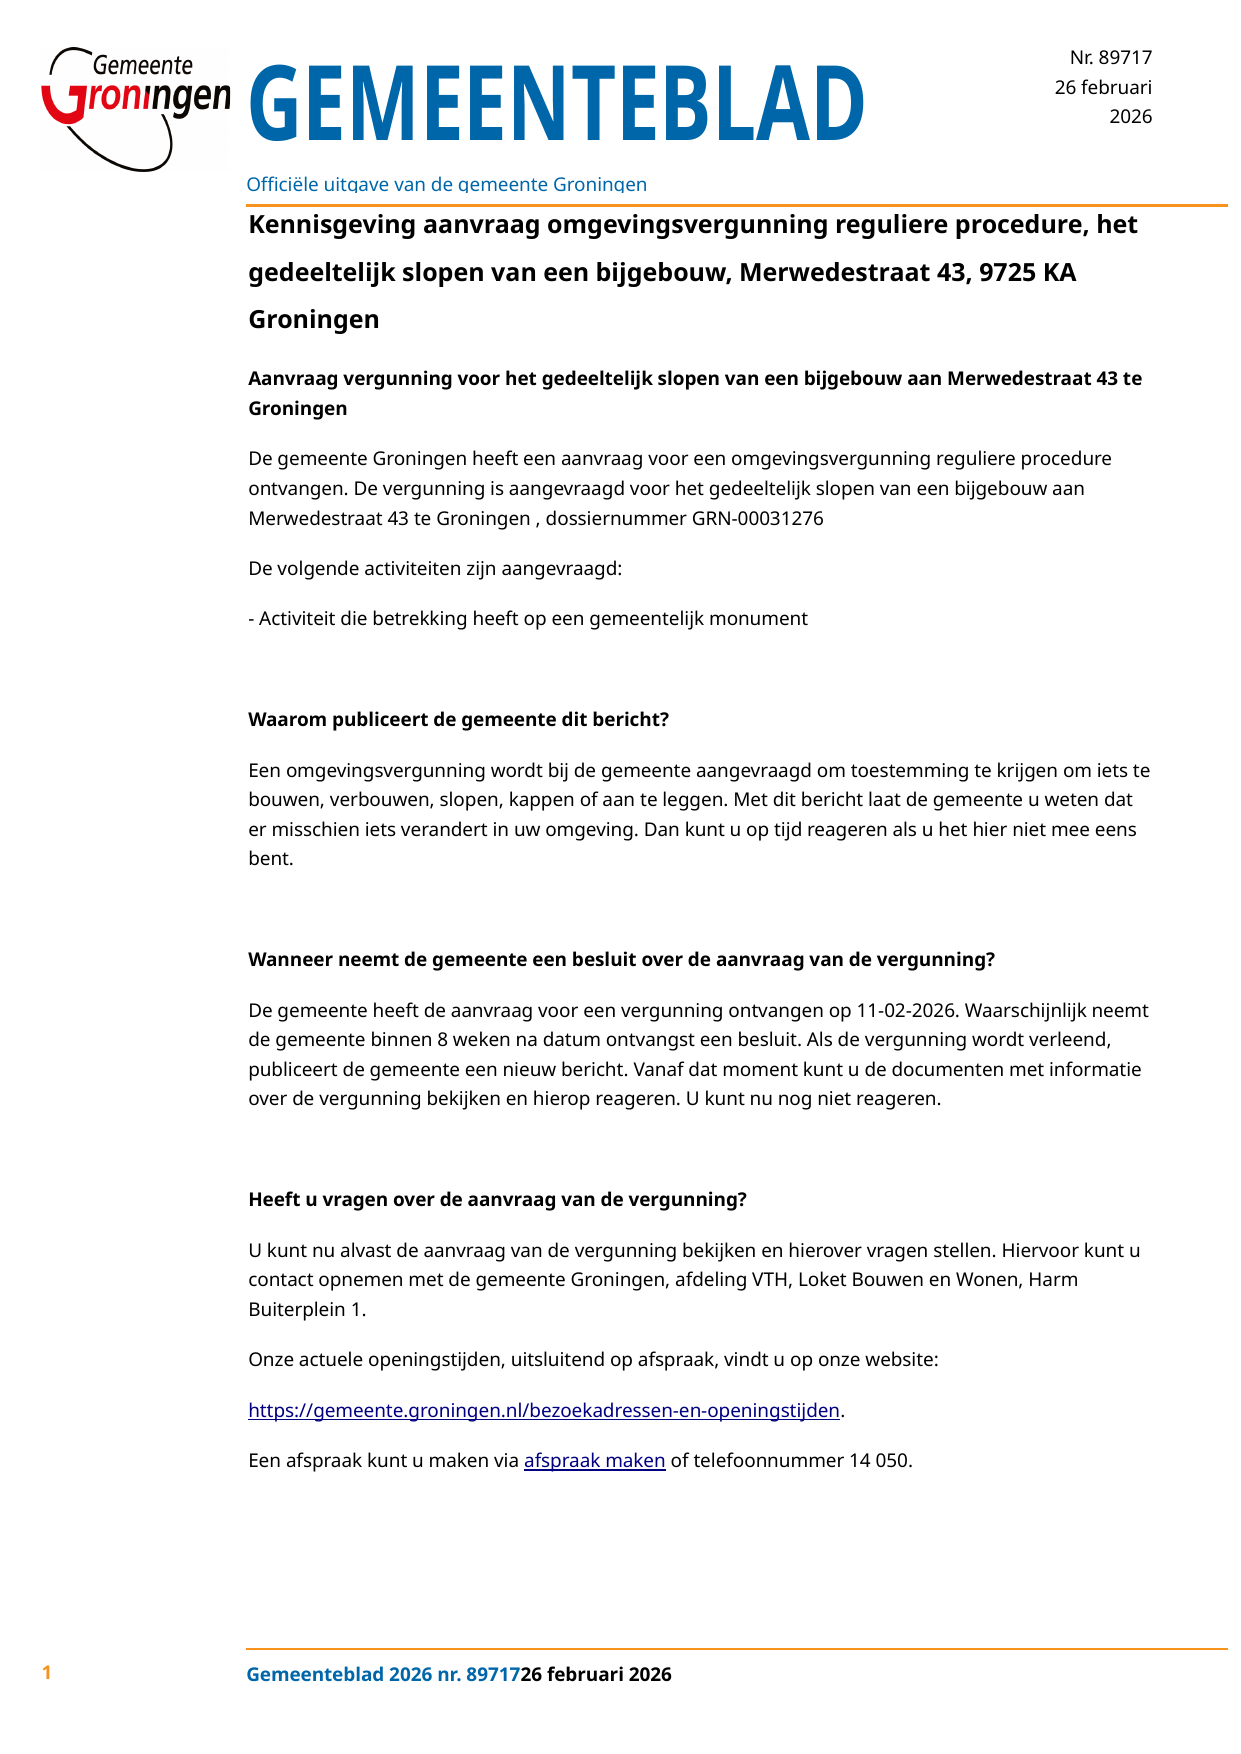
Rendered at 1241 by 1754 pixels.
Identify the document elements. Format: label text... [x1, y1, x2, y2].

text De gemeente Groningen heeft een aanvraag voor een omgevingsvergunning reguliere procedure ontvangen. De vergunning is aangevraagd voor het gedeeltelijk slopen van een bijgebouw aan Merwedestraat 43 te Groningen , dossiernummer GRN-00031276 [248, 446, 1152, 530]
picture [41, 47, 231, 172]
text Onze actuele openingstijden, uitsluitend op afspraak, vindt u op onze website: [248, 1346, 1152, 1372]
text - Activiteit die betrekking heeft op een gemeentelijk monument [248, 606, 1152, 631]
text Heeft u vragen over de aanvraag van de vergunning? [248, 1186, 1152, 1212]
text U kunt nu alvast de aanvraag van de vergunning bekijken en hierover vragen stellen. Hiervoor kunt u contact opnemen met de gemeente Groningen, afdeling VTH, Loket Bouwen en Wonen, Harm Buiterplein 1. [248, 1237, 1152, 1322]
text De volgende activiteiten zijn aangevraagd: [248, 555, 1152, 581]
text https://gemeente.groningen.nl/bezoekadressen-en-openingstijden. [248, 1397, 1152, 1422]
text Waarom publiceert de gemeente dit bericht? [248, 706, 1152, 732]
text Aanvraag vergunning voor het gedeeltelijk slopen van een bijgebouw aan Merwedestraat 43 te Groningen [248, 366, 1152, 421]
text De gemeente heeft de aanvraag voor een vergunning ontvangen op 11-02-2026. Waarschijnlijk neemt de gemeente binnen 8 weken na datum ontvangst een besluit. Als de vergunning wordt verleend, publiceert de gemeente een nieuw bericht. Vanaf dat moment kunt u de documenten met informatie over de vergunning bekijken en hierop reageren. U kunt nu nog niet reageren. [248, 997, 1152, 1111]
text Kennisgeving aanvraag omgevingsvergunning reguliere procedure, het gedeeltelijk slopen van een bijgebouw, Merwedestraat 43, 9725 KA Groningen [248, 207, 1152, 336]
text Een afspraak kunt u maken via afspraak maken of telefoonnummer 14 050. [248, 1447, 1152, 1473]
text Wanneer neemt de gemeente een besluit over de aanvraag van de vergunning? [248, 946, 1152, 972]
text Een omgevingsvergunning wordt bij de gemeente aangevraagd om toestemming te krijgen om iets te bouwen, verbouwen, slopen, kappen of aan te leggen. Met dit bericht laat de gemeente u weten dat er misschien iets verandert in uw omgeving. Dan kunt u op tijd reageren als u het hier niet mee eens bent. [248, 757, 1152, 871]
